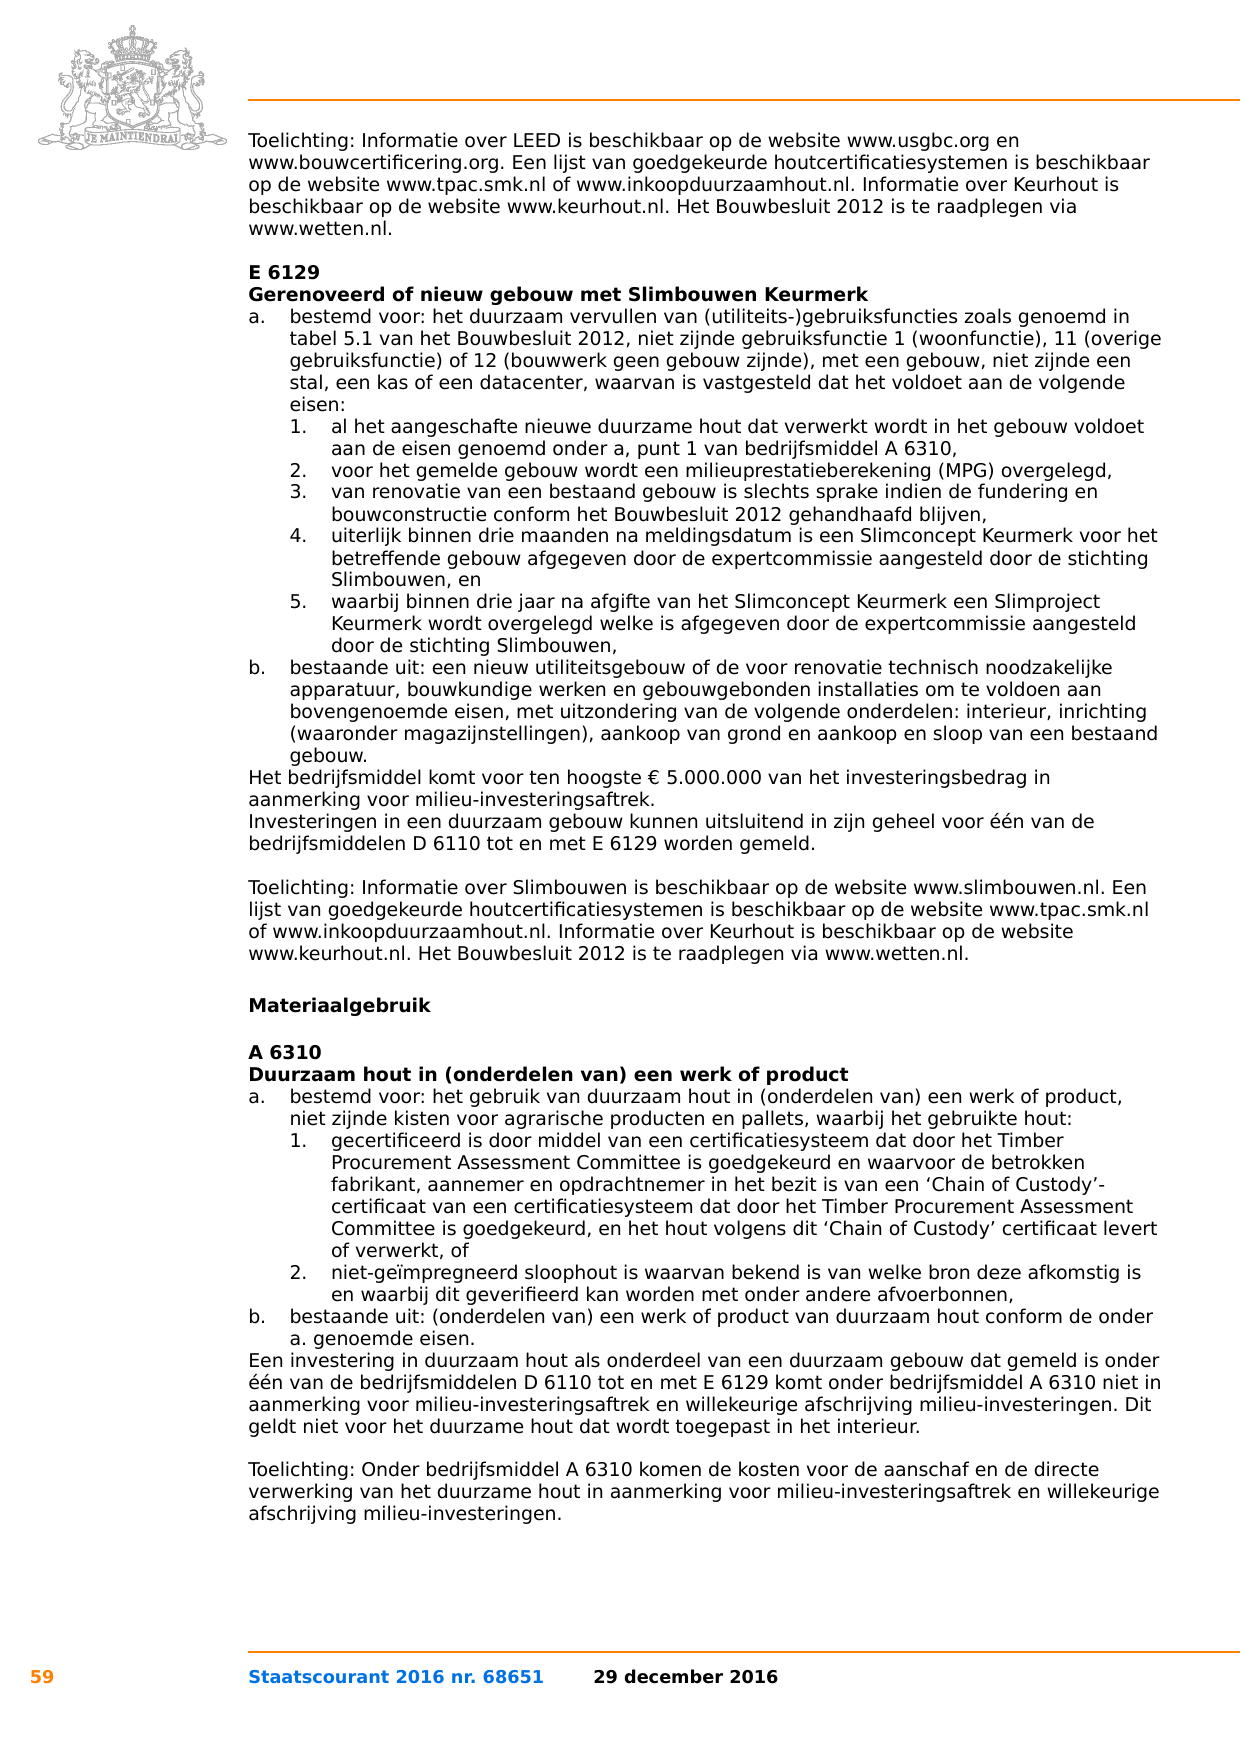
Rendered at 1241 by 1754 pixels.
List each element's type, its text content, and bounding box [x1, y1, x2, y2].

text a. bestemd voor: het gebruik van duurzaam hout in (onderdelen van) een werk of product, niet zijnde kisten voor agrarische producten en pallets, waarbij het gebruikte hout: [248, 1086, 1163, 1130]
text E 6129 [248, 262, 1163, 284]
text Het bedrijfsmiddel komt voor ten hoogste € 5.000.000 van het investeringsbedrag in aanmerking voor milieu-investeringsaftrek. [248, 767, 1163, 811]
text a. bestemd voor: het duurzaam vervullen van (utiliteits-)gebruiksfuncties zoals genoemd in tabel 5.1 van het Bouwbesluit 2012, niet zijnde gebruiksfunctie 1 (woonfunctie), 11 (overige gebruiksfunctie) of 12 (bouwwerk geen gebouw zijnde), met een gebouw, niet zijnde een stal, een kas of een datacenter, waarvan is vastgesteld dat het voldoet aan de volgende eisen: [248, 306, 1163, 416]
text Toelichting: Informatie over Slimbouwen is beschikbaar op de website www.slimbouwen.nl. Een lijst van goedgekeurde houtcertificatiesystemen is beschikbaar op de website www.tpac.smk.nl of www.inkoopduurzaamhout.nl. Informatie over Keurhout is beschikbaar op de website www.keurhout.nl. Het Bouwbesluit 2012 is te raadplegen via www.wetten.nl. [248, 877, 1163, 965]
text b. bestaande uit: een nieuw utiliteitsgebouw of de voor renovatie technisch noodzakelijke apparatuur, bouwkundige werken en gebouwgebonden installaties om te voldoen aan bovengenoemde eisen, met uitzondering van de volgende onderdelen: interieur, inrichting (waaronder magazijnstellingen), aankoop van grond en aankoop en sloop van een bestaand gebouw. [248, 657, 1163, 767]
text Een investering in duurzaam hout als onderdeel van een duurzaam gebouw dat gemeld is onder één van de bedrijfsmiddelen D 6110 tot en met E 6129 komt onder bedrijfsmiddel A 6310 niet in aanmerking voor milieu-investeringsaftrek en willekeurige afschrijving milieu-investeringen. Dit geldt niet voor het duurzame hout dat wordt toegepast in het interieur. [248, 1349, 1163, 1437]
text 2. niet-geïmpregneerd sloophout is waarvan bekend is van welke bron deze afkomstig is en waarbij dit geverifieerd kan worden met onder andere afvoerbonnen, [289, 1262, 1163, 1306]
text b. bestaande uit: (onderdelen van) een werk of product van duurzaam hout conform de onder a. genoemde eisen. [248, 1306, 1163, 1349]
picture [38, 25, 227, 150]
text Investeringen in een duurzaam gebouw kunnen uitsluitend in zijn geheel voor één van de bedrijfsmiddelen D 6110 tot en met E 6129 worden gemeld. [248, 811, 1163, 855]
text 5. waarbij binnen drie jaar na afgifte van het Slimconcept Keurmerk een Slimproject Keurmerk wordt overgelegd welke is afgegeven door de expertcommissie aangesteld door de stichting Slimbouwen, [289, 591, 1163, 657]
text Toelichting: Informatie over LEED is beschikbaar op de website www.usgbc.org en www.bouwcertificering.org. Een lijst van goedgekeurde houtcertificatiesystemen is beschikbaar op de website www.tpac.smk.nl of www.inkoopduurzaamhout.nl. Informatie over Keurhout is beschikbaar op de website www.keurhout.nl. Het Bouwbesluit 2012 is te raadplegen via www.wetten.nl. [248, 130, 1163, 240]
text 1. al het aangeschafte nieuwe duurzame hout dat verwerkt wordt in het gebouw voldoet aan de eisen genoemd onder a, punt 1 van bedrijfsmiddel A 6310, [289, 416, 1163, 459]
text 3. van renovatie van een bestaand gebouw is slechts sprake indien de fundering en bouwconstructie conform het Bouwbesluit 2012 gehandhaafd blijven, [289, 481, 1163, 525]
text 2. voor het gemelde gebouw wordt een milieuprestatieberekening (MPG) overgelegd, [289, 459, 1163, 481]
text Toelichting: Onder bedrijfsmiddel A 6310 komen de kosten voor de aanschaf en de directe verwerking van het duurzame hout in aanmerking voor milieu-investeringsaftrek en willekeurige afschrijving milieu-investeringen. [248, 1459, 1163, 1525]
text 1. gecertificeerd is door middel van een certificatiesysteem dat door het Timber Procurement Assessment Committee is goedgekeurd en waarvoor de betrokken fabrikant, aannemer en opdrachtnemer in het bezit is van een ‘Chain of Custody’-certificaat van een certificatiesysteem dat door het Timber Procurement Assessment Committee is goedgekeurd, en het hout volgens dit ‘Chain of Custody’ certificaat levert of verwerkt, of [289, 1130, 1163, 1262]
text Gerenoveerd of nieuw gebouw met Slimbouwen Keurmerk [248, 284, 1163, 306]
text Duurzaam hout in (onderdelen van) een werk of product [248, 1064, 1163, 1086]
text A 6310 [248, 1042, 1163, 1064]
text 4. uiterlijk binnen drie maanden na meldingsdatum is een Slimconcept Keurmerk voor het betreffende gebouw afgegeven door de expertcommissie aangesteld door de stichting Slimbouwen, en [289, 525, 1163, 591]
subtitle Materiaalgebruik [248, 995, 1163, 1017]
